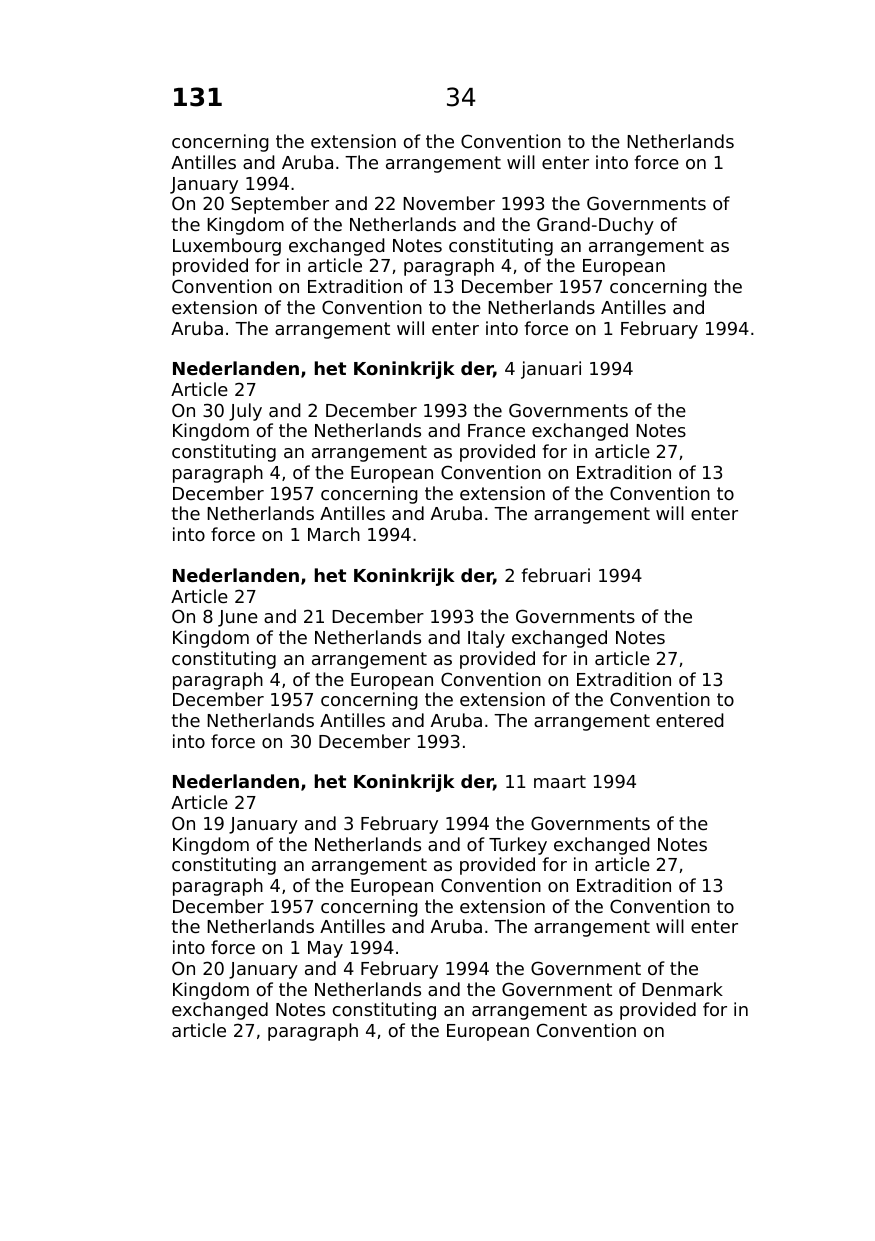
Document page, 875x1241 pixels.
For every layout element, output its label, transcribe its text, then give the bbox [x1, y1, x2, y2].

text Article 27 [171, 793, 756, 814]
text Article 27 [171, 380, 756, 401]
text Article 27 [171, 586, 756, 607]
text Nederlanden, het Koninkrijk der, 2 februari 1994 [171, 566, 756, 586]
text On 8 June and 21 December 1993 the Governments of the Kingdom of the Netherlands and Italy exchanged Notes constituting an arrangement as provided for in article 27, paragraph 4, of the European Convention on Extradition of 13 December 1957 concerning the extension of the Convention to the Netherlands Antilles and Aruba. The arrangement entered into force on 30 December 1993. [171, 607, 756, 752]
text On 30 July and 2 December 1993 the Governments of the Kingdom of the Netherlands and France exchanged Notes constituting an arrangement as provided for in article 27, paragraph 4, of the European Convention on Extradition of 13 December 1957 concerning the extension of the Convention to the Netherlands Antilles and Aruba. The arrangement will enter into force on 1 March 1994. [171, 401, 756, 546]
text concerning the extension of the Convention to the Netherlands Antilles and Aruba. The arrangement will enter into force on 1 January 1994. [171, 132, 756, 194]
text On 20 September and 22 November 1993 the Governments of the Kingdom of the Netherlands and the Grand-Duchy of Luxembourg exchanged Notes constituting an arrangement as provided for in article 27, paragraph 4, of the European Convention on Extradition of 13 December 1957 concerning the extension of the Convention to the Netherlands Antilles and Aruba. The arrangement will enter into force on 1 February 1994. [171, 194, 756, 339]
text Nederlanden, het Koninkrijk der, 11 maart 1994 [171, 772, 756, 793]
text Nederlanden, het Koninkrijk der, 4 januari 1994 [171, 359, 756, 380]
text On 19 January and 3 February 1994 the Governments of the Kingdom of the Netherlands and of Turkey exchanged Notes constituting an arrangement as provided for in article 27, paragraph 4, of the European Convention on Extradition of 13 December 1957 concerning the extension of the Convention to the Netherlands Antilles and Aruba. The arrangement will enter into force on 1 May 1994. [171, 814, 756, 959]
text On 20 January and 4 February 1994 the Government of the Kingdom of the Netherlands and the Government of Denmark exchanged Notes constituting an arrangement as provided for in article 27, paragraph 4, of the European Convention on [171, 959, 756, 1042]
